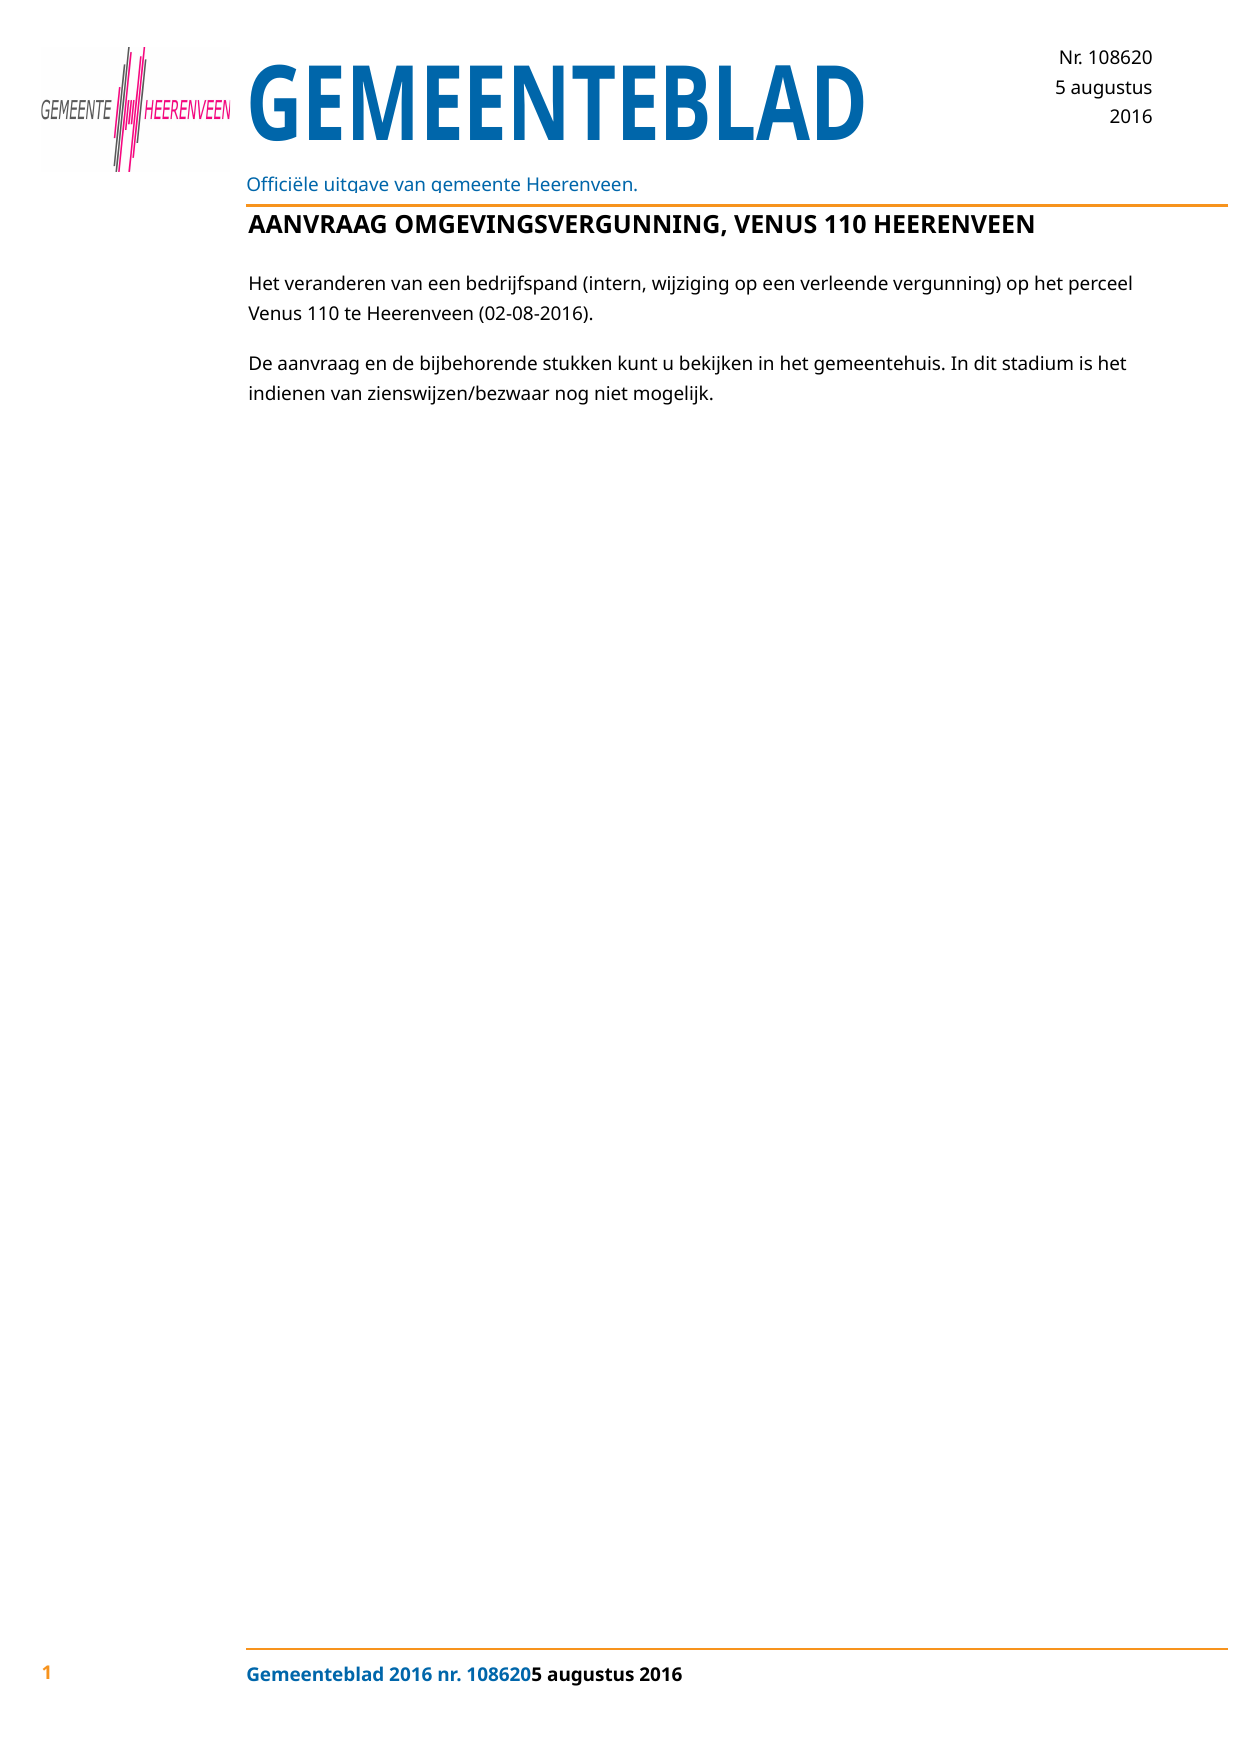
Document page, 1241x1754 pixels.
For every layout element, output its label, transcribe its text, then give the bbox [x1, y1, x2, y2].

picture [41, 47, 231, 172]
text Het veranderen van een bedrijfspand (intern, wijziging op een verleende vergunning) op het perceel Venus 110 te Heerenveen (02-08-2016). [248, 270, 1152, 326]
text AANVRAAG OMGEVINGSVERGUNNING, VENUS 110 HEERENVEEN [248, 207, 1152, 241]
text De aanvraag en de bijbehorende stukken kunt u bekijken in het gemeentehuis. In dit stadium is het indienen van zienswijzen/bezwaar nog niet mogelijk. [248, 350, 1152, 406]
